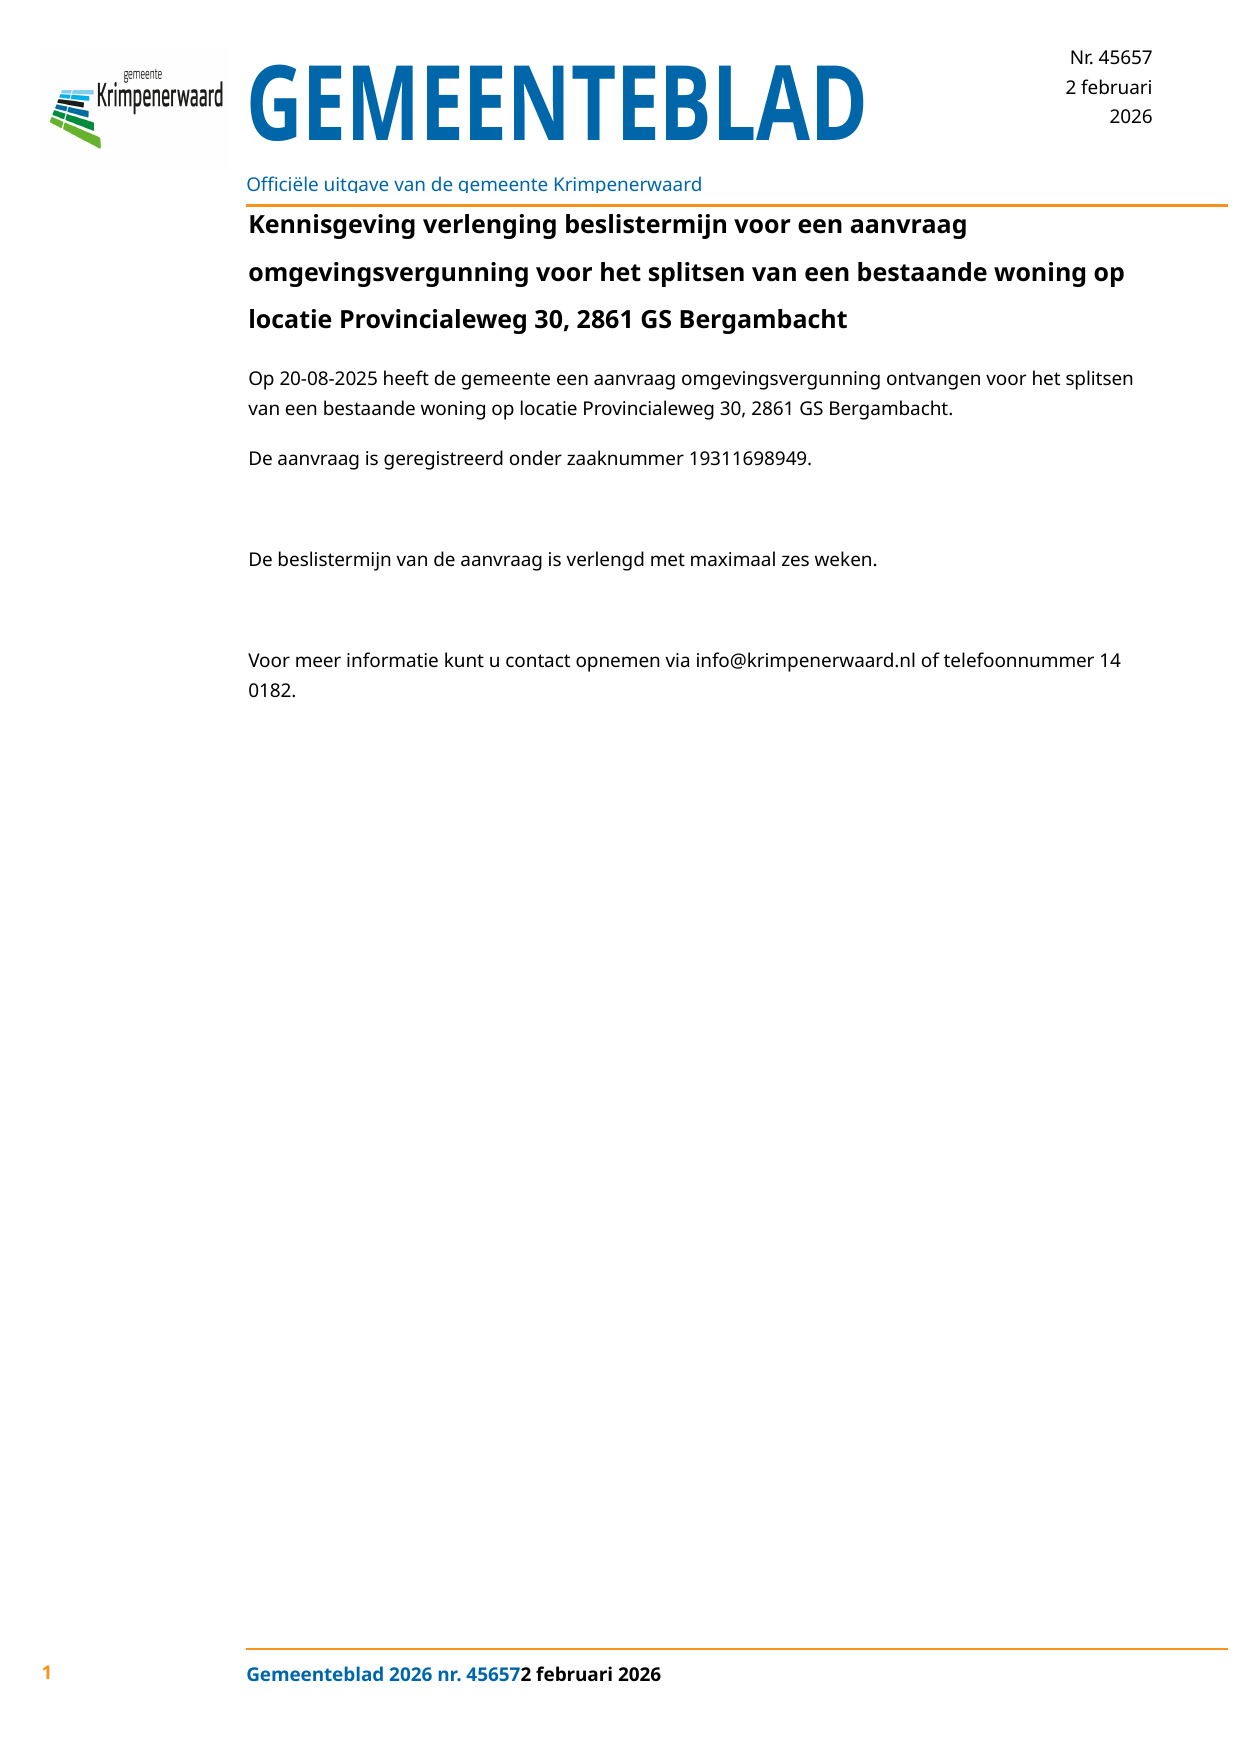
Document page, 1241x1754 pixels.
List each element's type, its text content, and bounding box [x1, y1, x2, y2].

picture [41, 47, 231, 172]
text Op 20-08-2025 heeft de gemeente een aanvraag omgevingsvergunning ontvangen voor het splitsen van een bestaande woning op locatie Provincialeweg 30, 2861 GS Bergambacht. [248, 366, 1152, 421]
text Voor meer informatie kunt u contact opnemen via info@krimpenerwaard.nl of telefoonnummer 14 0182. [248, 647, 1152, 702]
text Kennisgeving verlenging beslistermijn voor een aanvraag omgevingsvergunning voor het splitsen van een bestaande woning op locatie Provincialeweg 30, 2861 GS Bergambacht [248, 207, 1152, 336]
text De beslistermijn van de aanvraag is verlengd met maximaal zes weken. [248, 546, 1152, 572]
text De aanvraag is geregistreerd onder zaaknummer 19311698949. [248, 446, 1152, 471]
